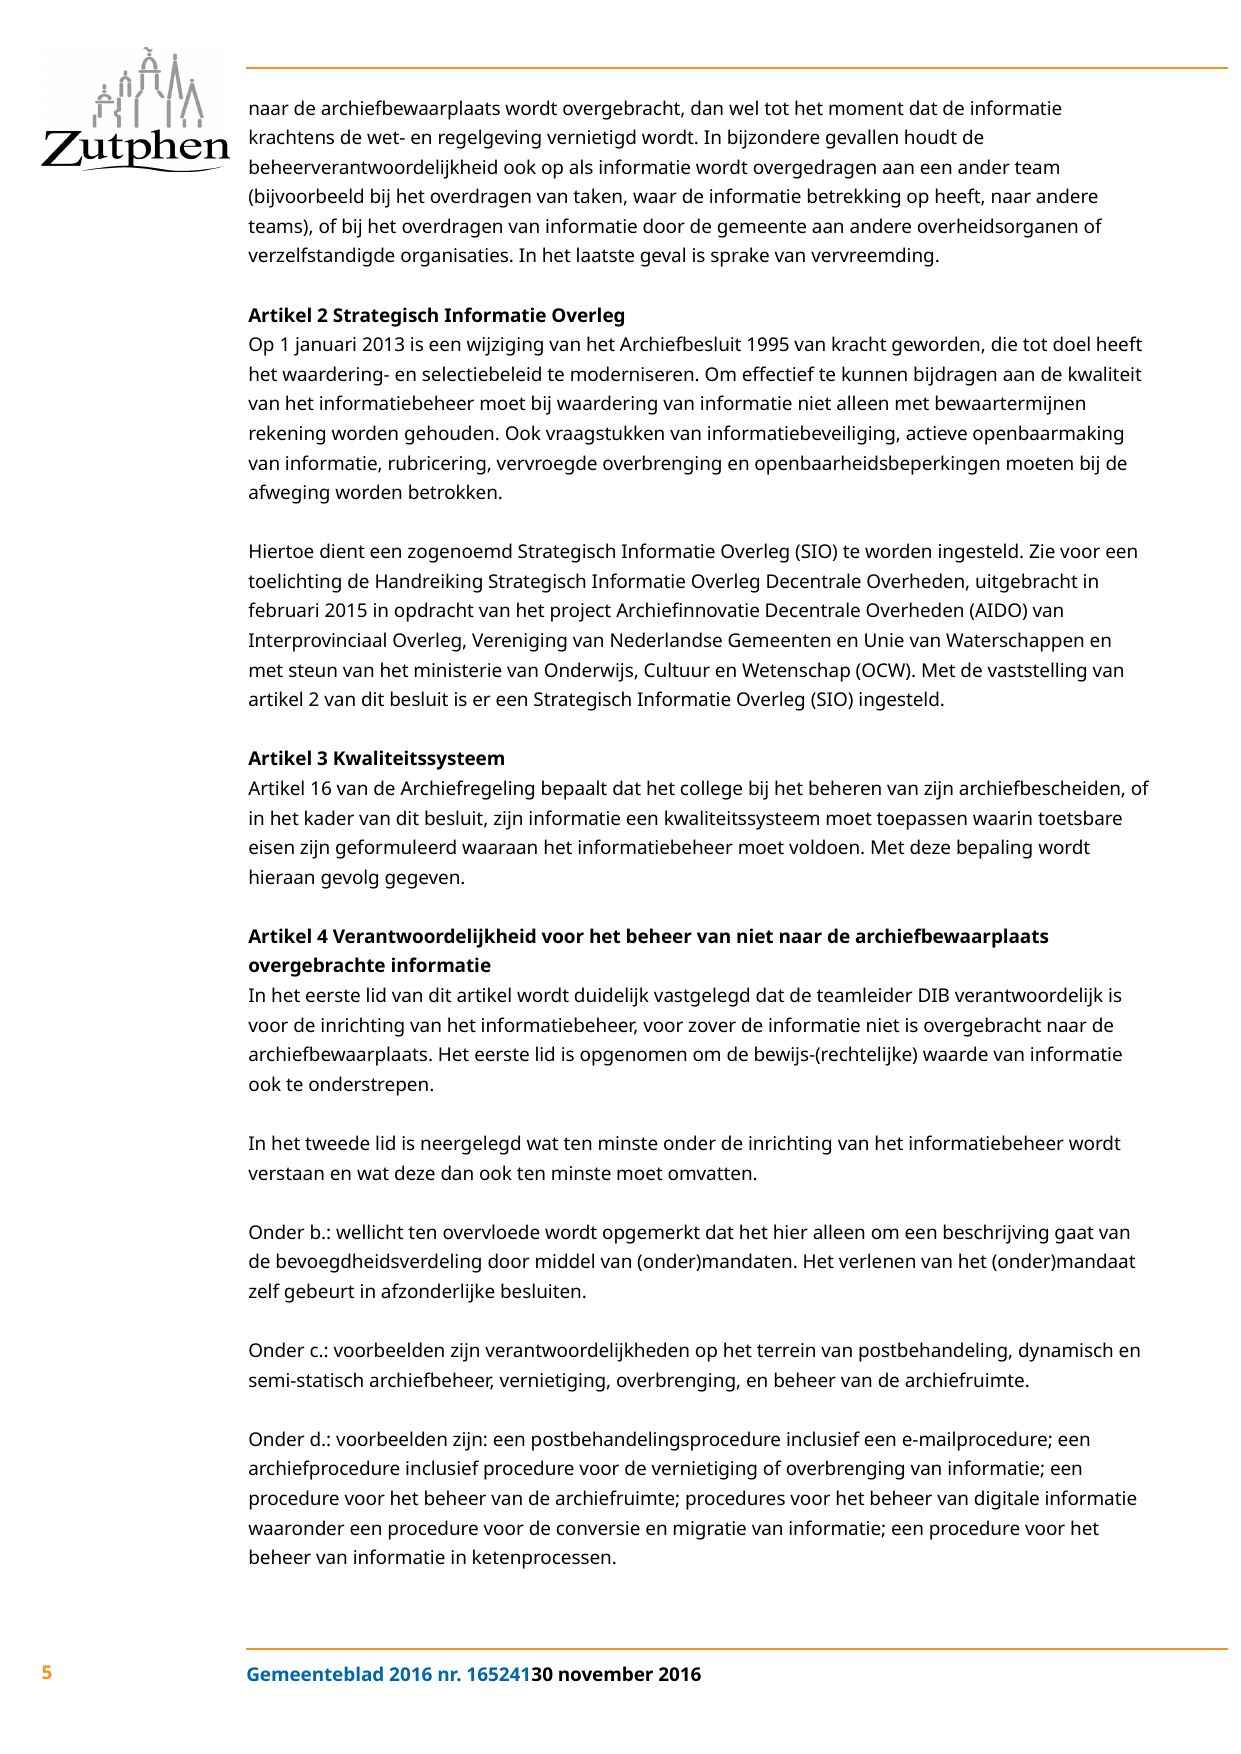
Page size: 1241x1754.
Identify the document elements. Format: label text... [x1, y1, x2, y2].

text Op 1 januari 2013 is een wijziging van het Archiefbesluit 1995 van kracht geworden, die tot doel heeft het waardering- en selectiebeleid te moderniseren. Om effectief te kunnen bijdragen aan de kwaliteit van het informatiebeheer moet bij waardering van informatie niet alleen met bewaartermijnen rekening worden gehouden. Ook vraagstukken van informatiebeveiliging, actieve openbaarmaking van informatie, rubricering, vervroegde overbrenging en openbaarheidsbeperkingen moeten bij de afweging worden betrokken. [248, 331, 1152, 505]
text Artikel 2 Strategisch Informatie Overleg [248, 302, 1152, 328]
text naar de archiefbewaarplaats wordt overgebracht, dan wel tot het moment dat de informatie krachtens de wet- en regelgeving vernietigd wordt. In bijzondere gevallen houdt de beheerverantwoordelijkheid ook op als informatie wordt overgedragen aan een ander team (bijvoorbeeld bij het overdragen van taken, waar de informatie betrekking op heeft, naar andere teams), of bij het overdragen van informatie door de gemeente aan andere overheidsorganen of verzelfstandigde organisaties. In het laatste geval is sprake van vervreemding. [248, 95, 1152, 268]
text In het tweede lid is neergelegd wat ten minste onder de inrichting van het informatiebeheer wordt verstaan en wat deze dan ook ten minste moet omvatten. [248, 1130, 1152, 1186]
text Artikel 16 van de Archiefregeling bepaalt dat het college bij het beheren van zijn archiefbescheiden, of in het kader van dit besluit, zijn informatie een kwaliteitssysteem moet toepassen waarin toetsbare eisen zijn geformuleerd waaraan het informatiebeheer moet voldoen. Met deze bepaling wordt hieraan gevolg gegeven. [248, 775, 1152, 890]
text Hiertoe dient een zogenoemd Strategisch Informatie Overleg (SIO) te worden ingesteld. Zie voor een toelichting de Handreiking Strategisch Informatie Overleg Decentrale Overheden, uitgebracht in februari 2015 in opdracht van het project Archiefinnovatie Decentrale Overheden (AIDO) van Interprovinciaal Overleg, Vereniging van Nederlandse Gemeenten en Unie van Waterschappen en met steun van het ministerie van Onderwijs, Cultuur en Wetenschap (OCW). Met de vaststelling van artikel 2 van dit besluit is er een Strategisch Informatie Overleg (SIO) ingesteld. [248, 538, 1152, 712]
text Onder b.: wellicht ten overvloede wordt opgemerkt dat het hier alleen om een beschrijving gaat van de bevoegdheidsverdeling door middel van (onder)mandaten. Het verlenen van het (onder)mandaat zelf gebeurt in afzonderlijke besluiten. [248, 1219, 1152, 1304]
picture [41, 47, 231, 172]
text Onder c.: voorbeelden zijn verantwoordelijkheden op het terrein van postbehandeling, dynamisch en semi-statisch archiefbeheer, vernietiging, overbrenging, en beheer van de archiefruimte. [248, 1337, 1152, 1393]
text Onder d.: voorbeelden zijn: een postbehandelingsprocedure inclusief een e-mailprocedure; een archiefprocedure inclusief procedure voor de vernietiging of overbrenging van informatie; een procedure voor het beheer van de archiefruimte; procedures voor het beheer van digitale informatie waaronder een procedure voor de conversie en migratie van informatie; een procedure voor het beheer van informatie in ketenprocessen. [248, 1426, 1152, 1570]
text overgebrachte informatie [248, 953, 1152, 978]
text Artikel 4 Verantwoordelijkheid voor het beheer van niet naar de archiefbewaarplaats [248, 923, 1152, 949]
text Artikel 3 Kwaliteitssysteem [248, 746, 1152, 771]
text In het eerste lid van dit artikel wordt duidelijk vastgelegd dat de teamleider DIB verantwoordelijk is voor de inrichting van het informatiebeheer, voor zover de informatie niet is overgebracht naar de archiefbewaarplaats. Het eerste lid is opgenomen om de bewijs-(rechtelijke) waarde van informatie ook te onderstrepen. [248, 982, 1152, 1097]
